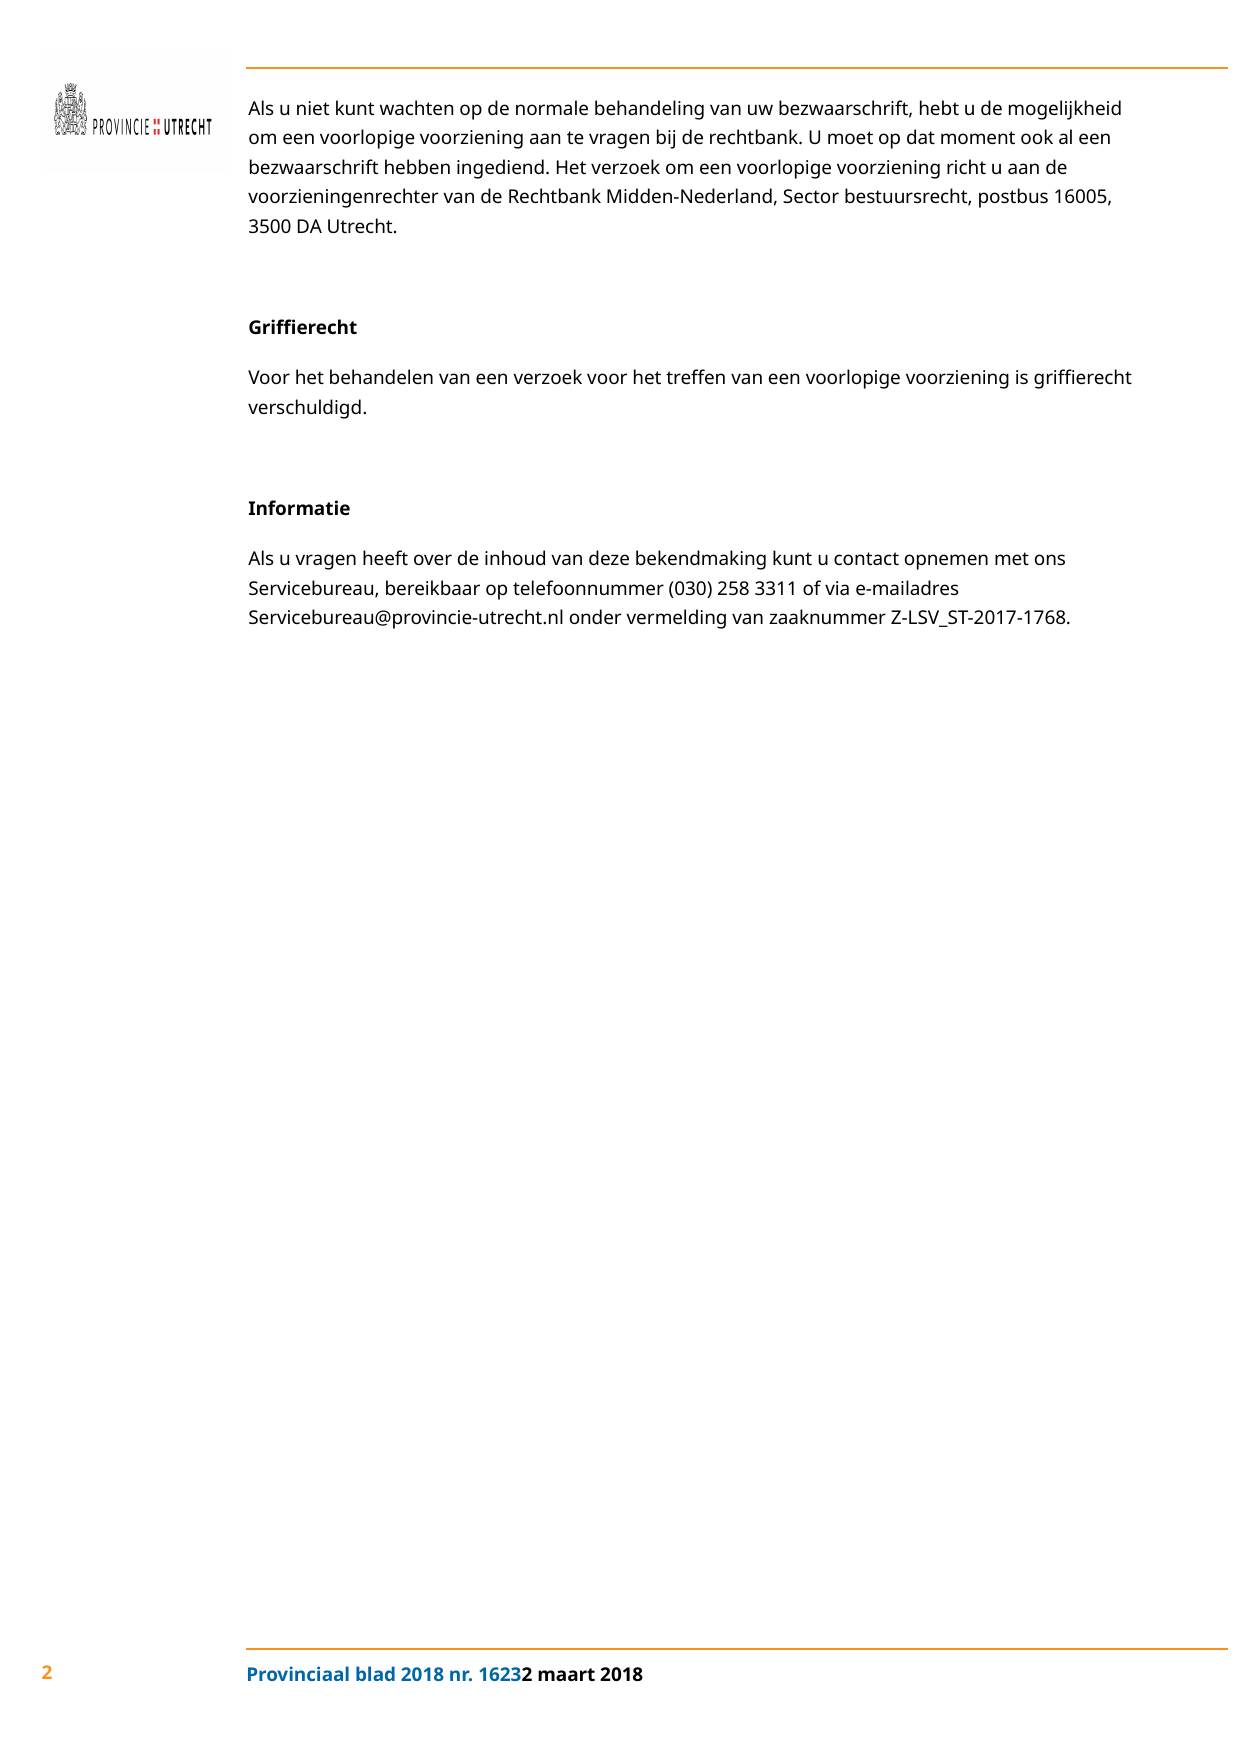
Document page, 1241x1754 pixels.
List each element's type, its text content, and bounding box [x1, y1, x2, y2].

text Informatie [248, 495, 1152, 521]
text Griffierecht [248, 314, 1152, 340]
text Voor het behandelen van een verzoek voor het treffen van een voorlopige voorziening is griffierecht verschuldigd. [248, 364, 1152, 420]
picture [41, 47, 231, 172]
text Als u vragen heeft over de inhoud van deze bekendmaking kunt u contact opnemen met ons Servicebureau, bereikbaar op telefoonnummer (030) 258 3311 of via e-mailadres Servicebureau@provincie-utrecht.nl onder vermelding van zaaknummer Z-LSV_ST-2017-1768. [248, 545, 1152, 630]
text Als u niet kunt wachten op de normale behandeling van uw bezwaarschrift, hebt u de mogelijkheid om een voorlopige voorziening aan te vragen bij de rechtbank. U moet op dat moment ook al een bezwaarschrift hebben ingediend. Het verzoek om een voorlopige voorziening richt u aan de voorzieningenrechter van de Rechtbank Midden-Nederland, Sector bestuursrecht, postbus 16005, 3500 DA Utrecht. [248, 95, 1152, 239]
